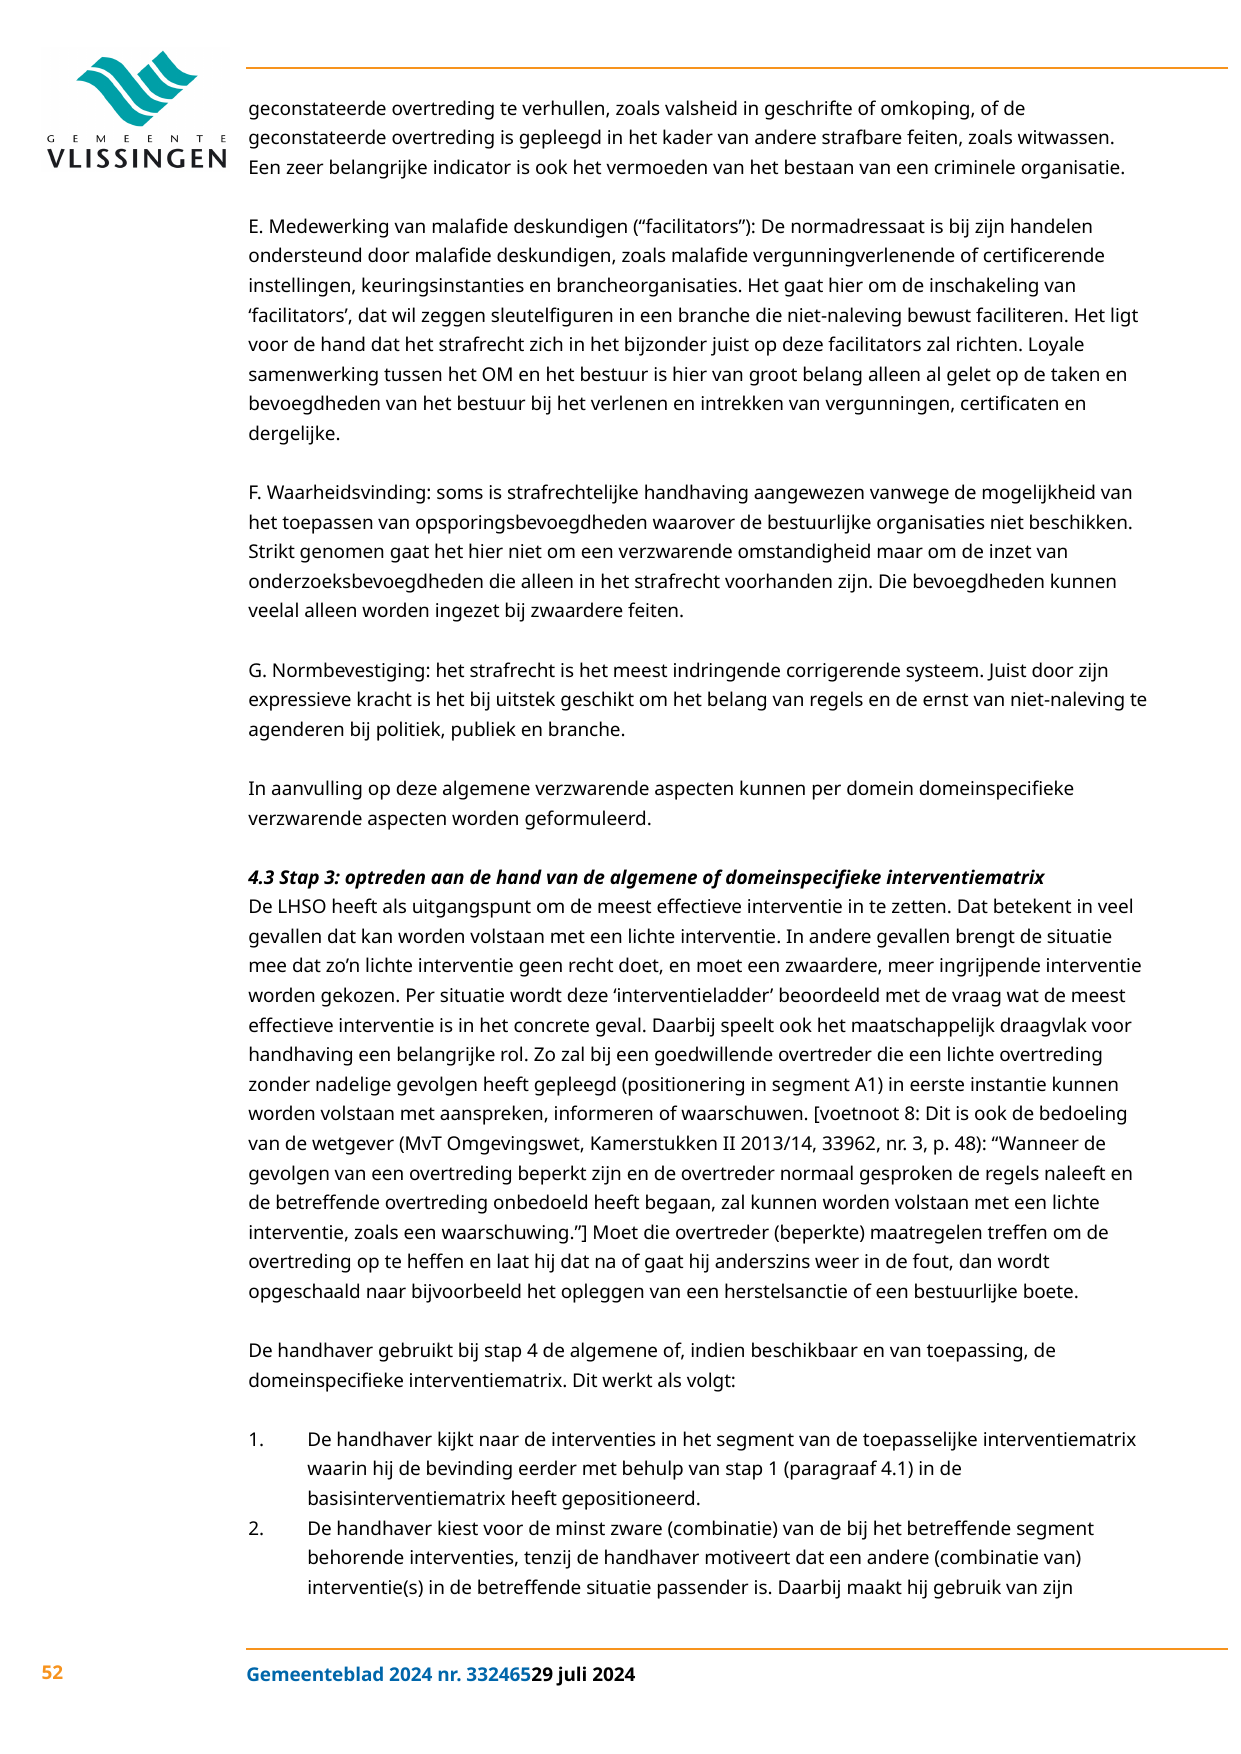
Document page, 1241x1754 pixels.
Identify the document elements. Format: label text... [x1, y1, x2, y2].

text G. Normbevestiging: het strafrecht is het meest indringende corrigerende systeem. Juist door zijn expressieve kracht is het bij uitstek geschikt om het belang van regels en de ernst van niet-naleving te agenderen bij politiek, publiek en branche. [248, 657, 1152, 742]
list De handhaver kiest voor de minst zware (combinatie) van de bij het betreffende segment behorende interventies, tenzij de handhaver motiveert dat een andere (combinatie van) interventie(s) in de betreffende situatie passender is. Daarbij maakt hij gebruik van zijn [248, 1515, 1152, 1600]
text De handhaver gebruikt bij stap 4 de algemene of, indien beschikbaar en van toepassing, de domeinspecifieke interventiematrix. Dit werkt als volgt: [248, 1337, 1152, 1393]
picture [41, 47, 231, 172]
text geconstateerde overtreding te verhullen, zoals valsheid in geschrifte of omkoping, of de geconstateerde overtreding is gepleegd in het kader van andere strafbare feiten, zoals witwassen. Een zeer belangrijke indicator is ook het vermoeden van het bestaan van een criminele organisatie. [248, 95, 1152, 180]
text 4.3 Stap 3: optreden aan de hand van de algemene of domeinspecifieke interventiematrix [248, 864, 1152, 890]
text E. Medewerking van malafide deskundigen (“facilitators”): De normadressaat is bij zijn handelen ondersteund door malafide deskundigen, zoals malafide vergunningverlenende of certificerende instellingen, keuringsinstanties en brancheorganisaties. Het gaat hier om de inschakeling van ‘facilitators’, dat wil zeggen sleutelfiguren in een branche die niet-naleving bewust faciliteren. Het ligt voor de hand dat het strafrecht zich in het bijzonder juist op deze facilitators zal richten. Loyale samenwerking tussen het OM en het bestuur is hier van groot belang alleen al gelet op de taken en bevoegdheden van het bestuur bij het verlenen en intrekken van vergunningen, certificaten en dergelijke. [248, 213, 1152, 446]
text In aanvulling op deze algemene verzwarende aspecten kunnen per domein domeinspecifieke verzwarende aspecten worden geformuleerd. [248, 775, 1152, 831]
text De LHSO heeft als uitgangspunt om de meest effectieve interventie in te zetten. Dat betekent in veel gevallen dat kan worden volstaan met een lichte interventie. In andere gevallen brengt de situatie mee dat zo’n lichte interventie geen recht doet, en moet een zwaardere, meer ingrijpende interventie worden gekozen. Per situatie wordt deze ‘interventieladder’ beoordeeld met de vraag wat de meest effectieve interventie is in het concrete geval. Daarbij speelt ook het maatschappelijk draagvlak voor handhaving een belangrijke rol. Zo zal bij een goedwillende overtreder die een lichte overtreding zonder nadelige gevolgen heeft gepleegd (positionering in segment A1) in eerste instantie kunnen worden volstaan met aanspreken, informeren of waarschuwen. [voetnoot 8: Dit is ook de bedoeling van de wetgever (MvT Omgevingswet, Kamerstukken II 2013/14, 33962, nr. 3, p. 48): “Wanneer de gevolgen van een overtreding beperkt zijn en de overtreder normaal gesproken de regels naleeft en de betreffende overtreding onbedoeld heeft begaan, zal kunnen worden volstaan met een lichte interventie, zoals een waarschuwing.”] Moet die overtreder (beperkte) maatregelen treffen om de overtreding op te heffen en laat hij dat na of gaat hij anderszins weer in de fout, dan wordt opgeschaald naar bijvoorbeeld het opleggen van een herstelsanctie of een bestuurlijke boete. [248, 893, 1152, 1304]
text F. Waarheidsvinding: soms is strafrechtelijke handhaving aangewezen vanwege de mogelijkheid van het toepassen van opsporingsbevoegdheden waarover de bestuurlijke organisaties niet beschikken. Strikt genomen gaat het hier niet om een verzwarende omstandigheid maar om de inzet van onderzoeksbevoegdheden die alleen in het strafrecht voorhanden zijn. Die bevoegdheden kunnen veelal alleen worden ingezet bij zwaardere feiten. [248, 479, 1152, 623]
list De handhaver kijkt naar de interventies in het segment van de toepasselijke interventiematrix waarin hij de bevinding eerder met behulp van stap 1 (paragraaf 4.1) in de basisinterventiematrix heeft gepositioneerd. [248, 1426, 1152, 1511]
